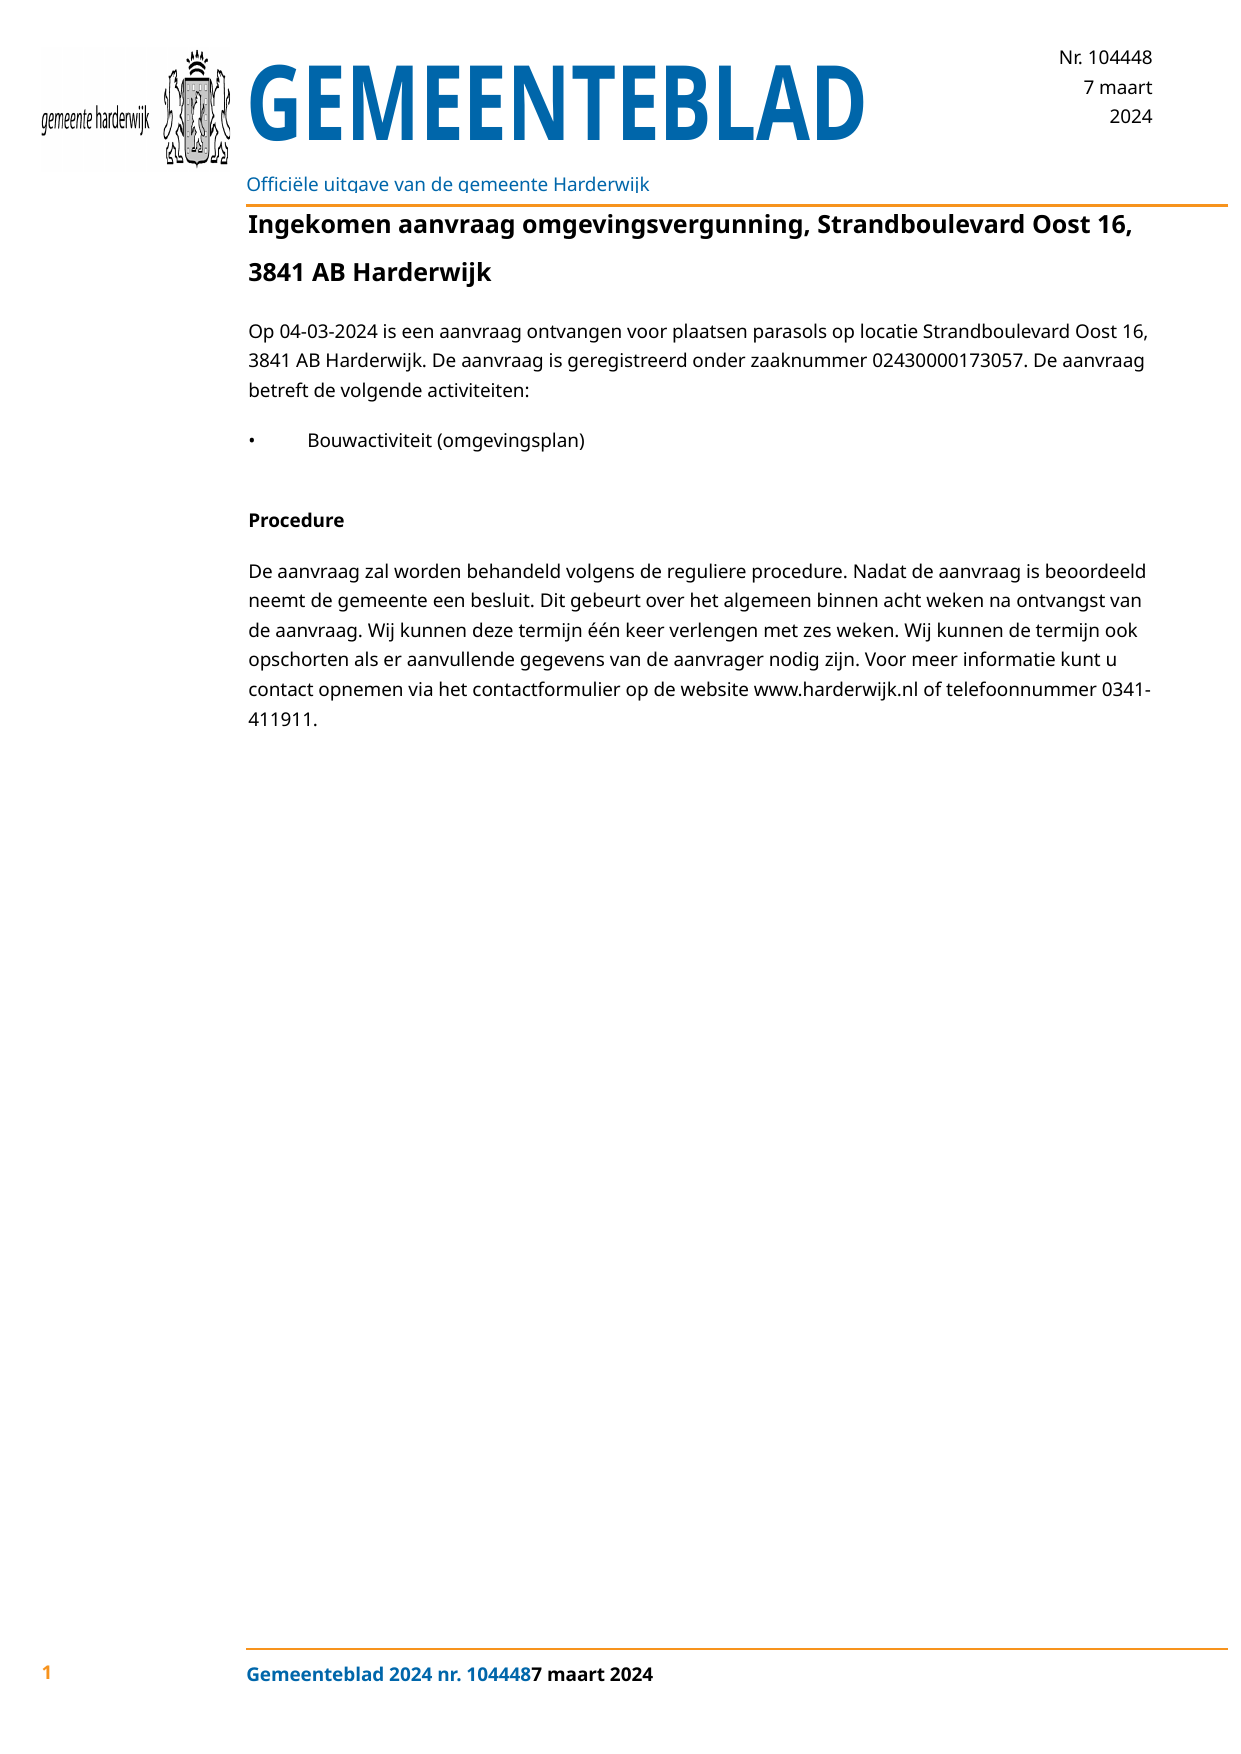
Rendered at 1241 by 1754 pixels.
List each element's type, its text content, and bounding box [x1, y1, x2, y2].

picture [41, 47, 231, 172]
text Ingekomen aanvraag omgevingsvergunning, Strandboulevard Oost 16, 3841 AB Harderwijk [248, 207, 1152, 288]
text Procedure [248, 507, 1152, 533]
text Op 04-03-2024 is een aanvraag ontvangen voor plaatsen parasols op locatie Strandboulevard Oost 16, 3841 AB Harderwijk. De aanvraag is geregistreerd onder zaaknummer 02430000173057. De aanvraag betreft de volgende activiteiten: [248, 318, 1152, 403]
list Bouwactiviteit (omgevingsplan) [248, 427, 1152, 453]
text De aanvraag zal worden behandeld volgens de reguliere procedure. Nadat de aanvraag is beoordeeld neemt de gemeente een besluit. Dit gebeurt over het algemeen binnen acht weken na ontvangst van de aanvraag. Wij kunnen deze termijn één keer verlengen met zes weken. Wij kunnen de termijn ook opschorten als er aanvullende gegevens van de aanvrager nodig zijn. Voor meer informatie kunt u contact opnemen via het contactformulier op de website www.harderwijk.nl of telefoonnummer 0341-411911. [248, 558, 1152, 732]
